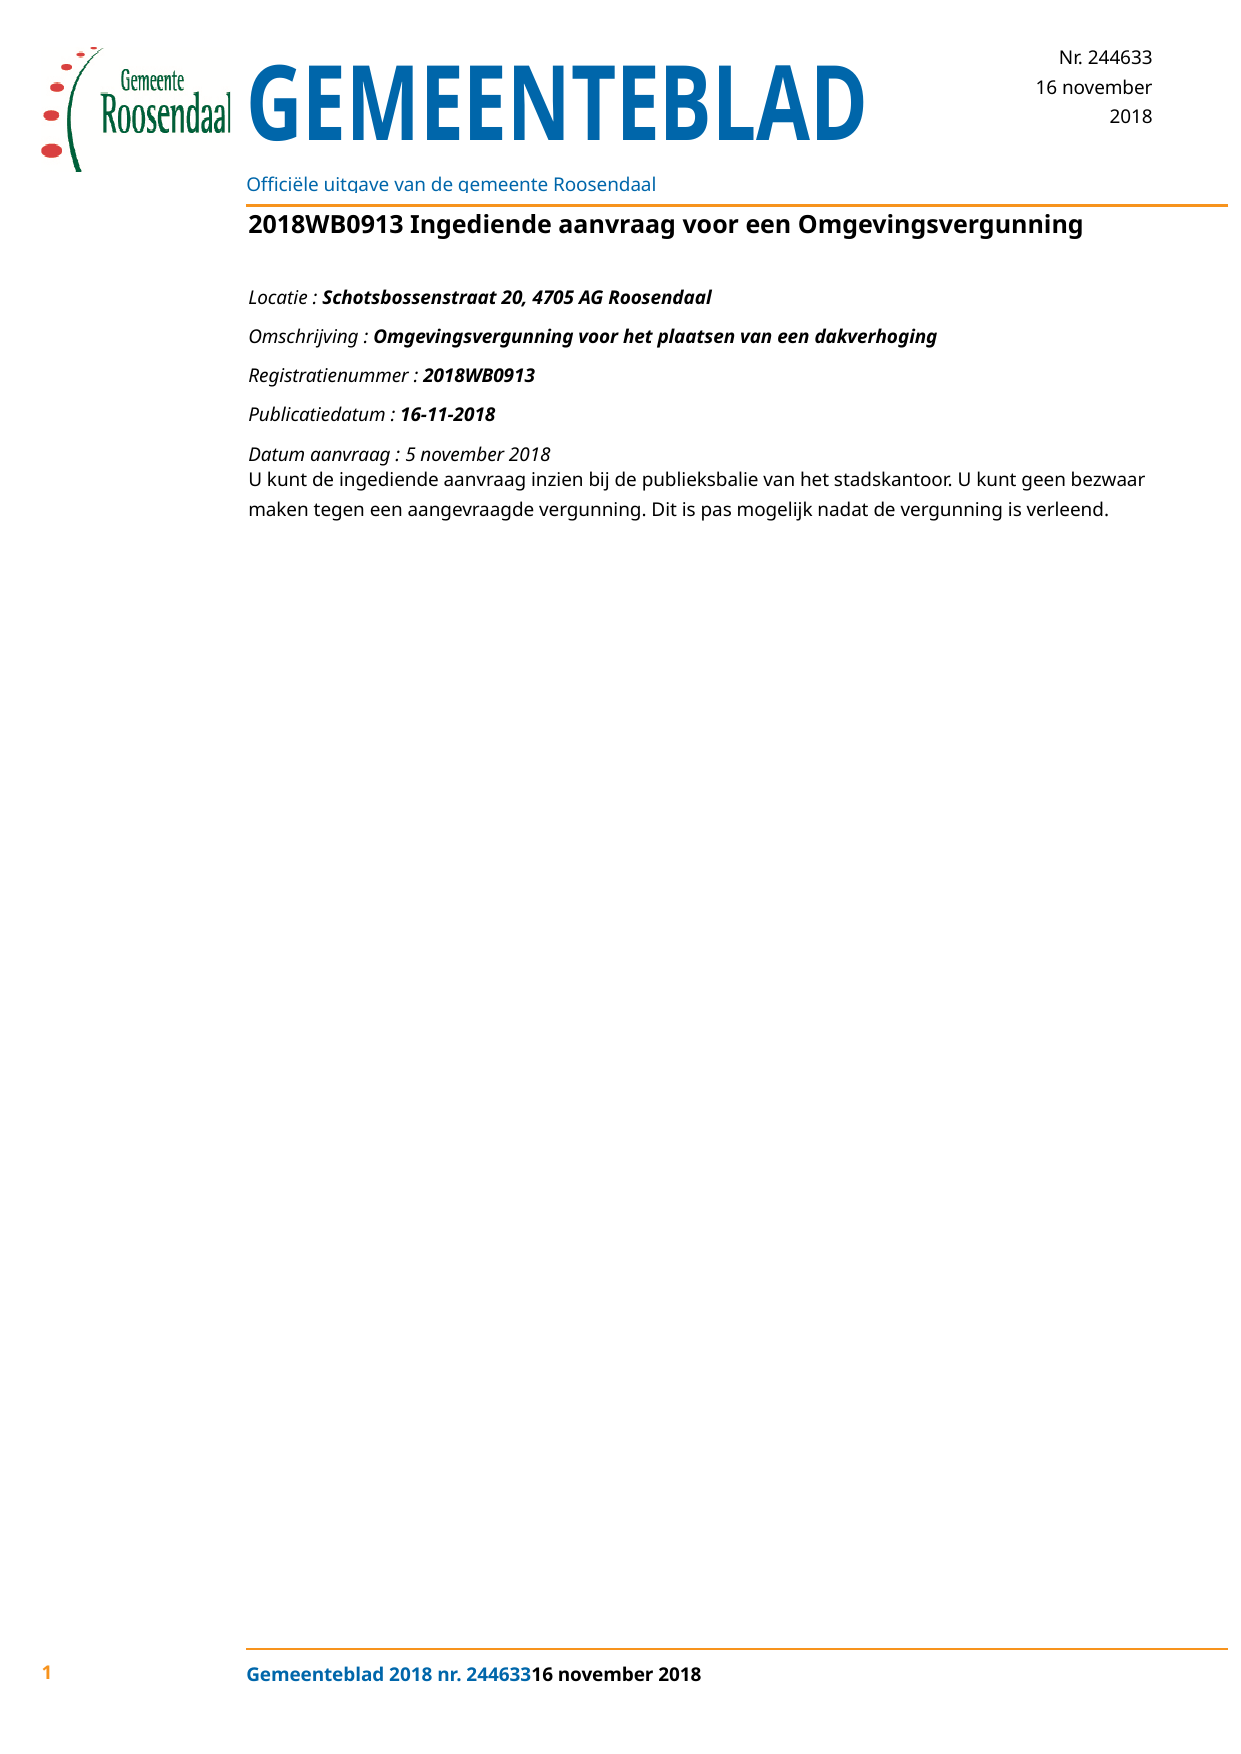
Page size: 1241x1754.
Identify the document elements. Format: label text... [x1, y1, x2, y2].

text 2018WB0913 Ingediende aanvraag voor een Omgevingsvergunning [248, 207, 1152, 241]
text Omschrijving : Omgevingsvergunning voor het plaatsen van een dakverhoging [248, 323, 1152, 349]
text Locatie : Schotsbossenstraat 20, 4705 AG Roosendaal [248, 284, 1152, 309]
picture [41, 47, 231, 172]
text U kunt de ingediende aanvraag inzien bij de publieksbalie van het stadskantoor. U kunt geen bezwaar maken tegen een aangevraagde vergunning. Dit is pas mogelijk nadat de vergunning is verleend. [248, 467, 1152, 522]
text Publicatiedatum : 16-11-2018 [248, 402, 1152, 427]
text Registratienummer : 2018WB0913 [248, 362, 1152, 388]
text Datum aanvraag : 5 november 2018 [248, 441, 1152, 467]
